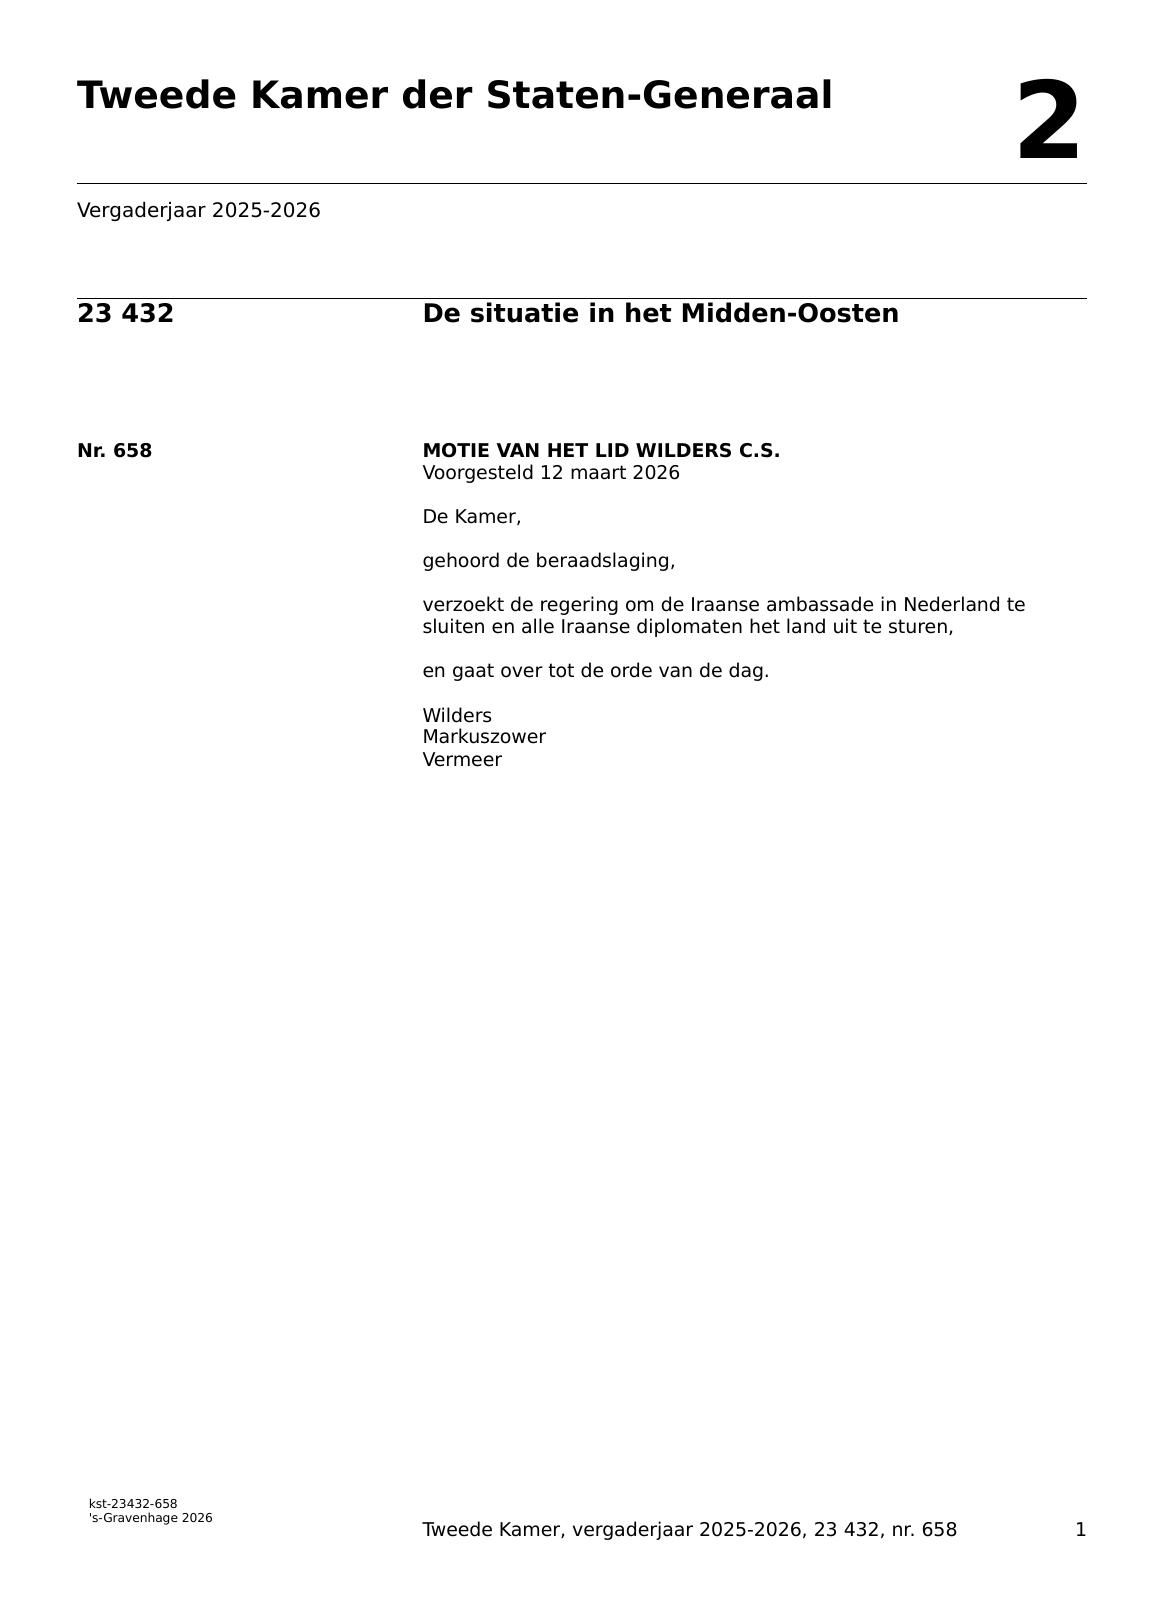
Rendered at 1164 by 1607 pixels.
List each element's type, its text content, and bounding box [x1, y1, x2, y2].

text gehoord de beraadslaging, [422, 550, 1087, 572]
text kst-23432-658 [88, 1497, 323, 1511]
text 's-Gravenhage 2026 [88, 1511, 323, 1525]
table_header Tweede Kamer der Staten-Generaal [77, 59, 886, 183]
text Voorgesteld 12 maart 2026 [422, 462, 1087, 484]
text verzoekt de regering om de Iraanse ambassade in Nederland te sluiten en alle Iraanse diplomaten het land uit te sturen, [422, 594, 1087, 638]
subtitle 23 432 De situatie in het Midden-Oosten [77, 299, 1087, 329]
text Vermeer [422, 748, 1087, 770]
table_header 2 [886, 59, 1087, 183]
text Wilders [422, 704, 1087, 726]
text Markuszower [422, 726, 1087, 748]
table_cell Vergaderjaar 2025-2026 [77, 184, 1087, 298]
subtitle Nr. 658 MOTIE VAN HET LID WILDERS C.S. [77, 440, 1087, 462]
text en gaat over tot de orde van de dag. [422, 660, 1087, 682]
text De Kamer, [422, 506, 1087, 528]
